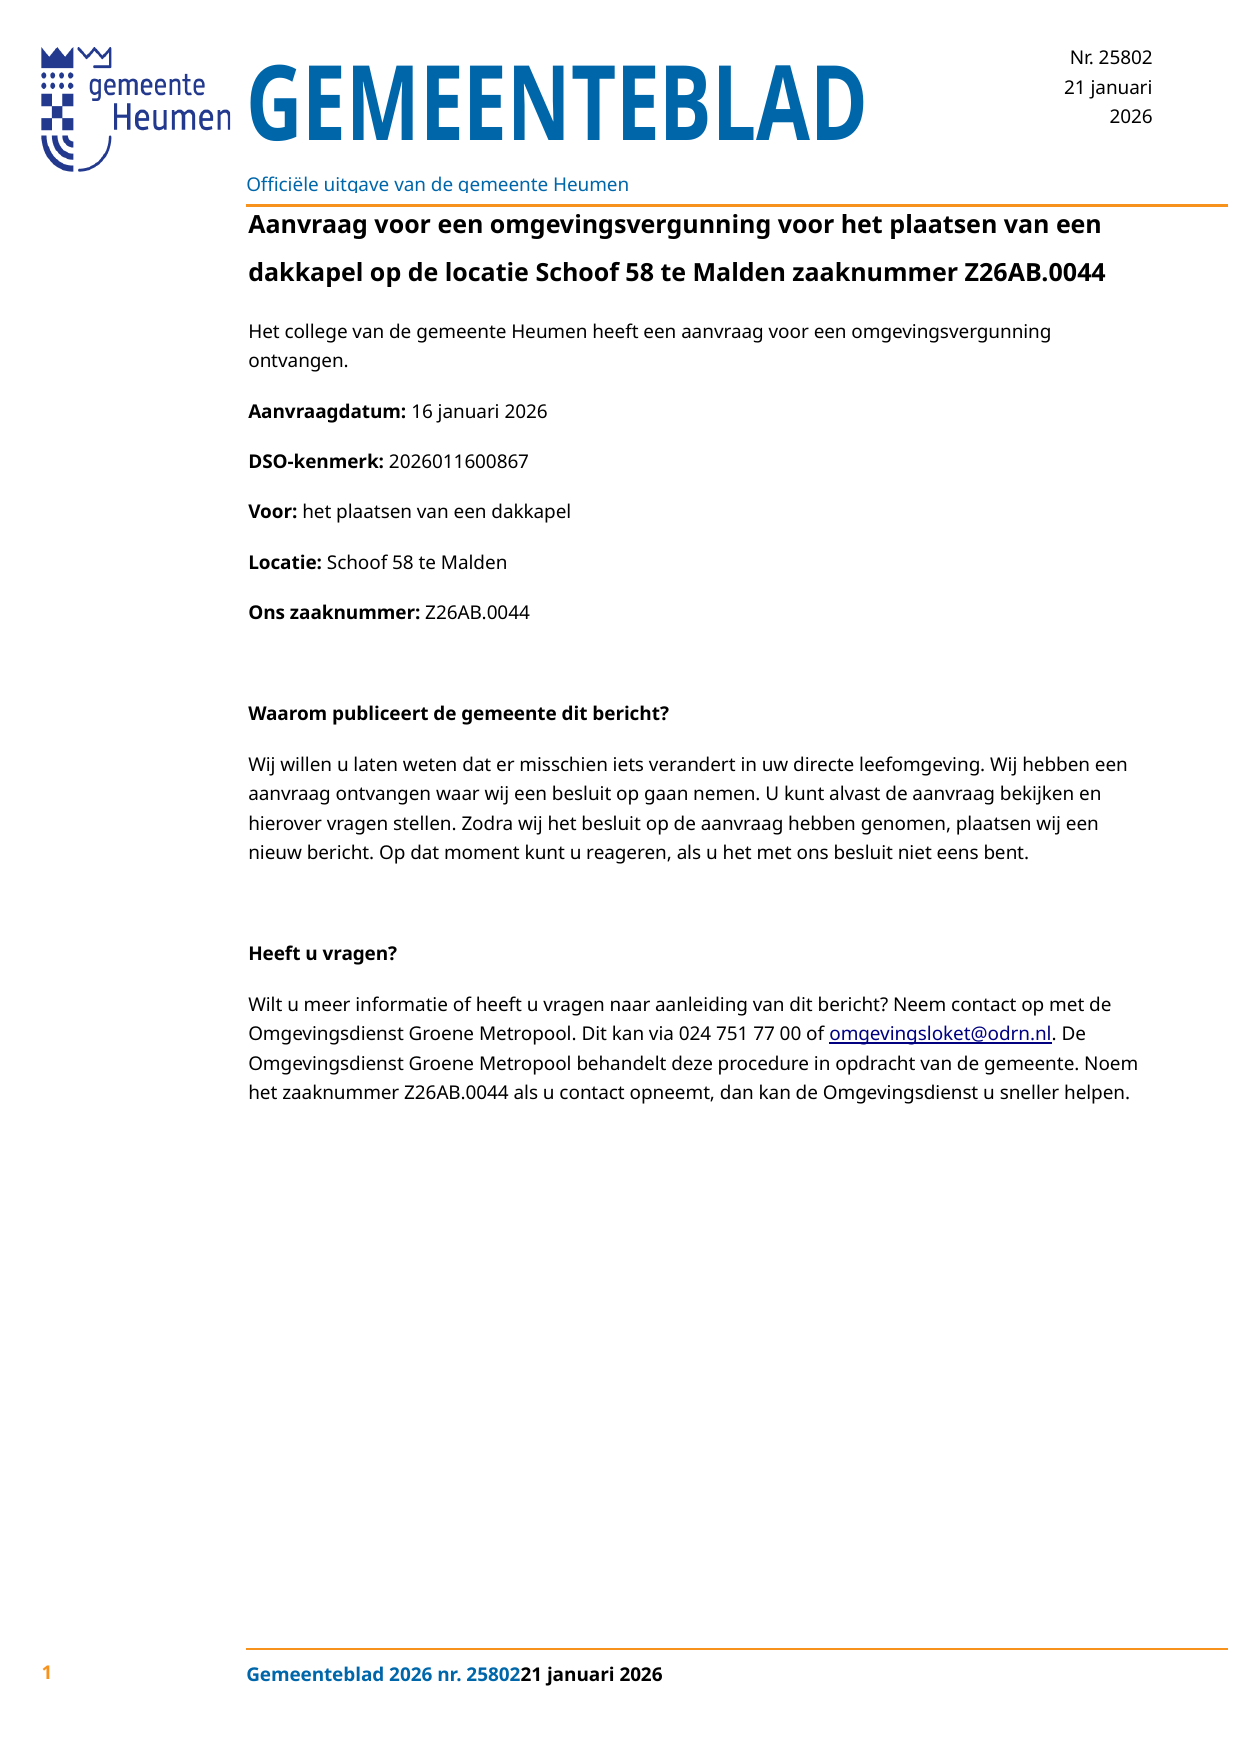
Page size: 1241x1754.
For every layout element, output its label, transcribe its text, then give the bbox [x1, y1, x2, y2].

text DSO-kenmerk: 2026011600867 [248, 448, 1152, 474]
text Heeft u vragen? [248, 940, 1152, 966]
text Wij willen u laten weten dat er misschien iets verandert in uw directe leefomgeving. Wij hebben een aanvraag ontvangen waar wij een besluit op gaan nemen. U kunt alvast de aanvraag bekijken en hierover vragen stellen. Zodra wij het besluit op de aanvraag hebben genomen, plaatsen wij een nieuw bericht. Op dat moment kunt u reageren, als u het met ons besluit niet eens bent. [248, 751, 1152, 865]
text Aanvraag voor een omgevingsvergunning voor het plaatsen van een dakkapel op de locatie Schoof 58 te Malden zaaknummer Z26AB.0044 [248, 207, 1152, 288]
picture [41, 47, 231, 172]
text Locatie: Schoof 58 te Malden [248, 549, 1152, 575]
text Het college van de gemeente Heumen heeft een aanvraag voor een omgevingsvergunning ontvangen. [248, 318, 1152, 373]
text Wilt u meer informatie of heeft u vragen naar aanleiding van dit bericht? Neem contact op met de Omgevingsdienst Groene Metropool. Dit kan via 024 751 77 00 of omgevingsloket@odrn.nl. De Omgevingsdienst Groene Metropool behandelt deze procedure in opdracht van de gemeente. Noem het zaaknummer Z26AB.0044 als u contact opneemt, dan kan de Omgevingsdienst u sneller helpen. [248, 991, 1152, 1105]
text Aanvraagdatum: 16 januari 2026 [248, 398, 1152, 424]
text Voor: het plaatsen van een dakkapel [248, 499, 1152, 524]
text Waarom publiceert de gemeente dit bericht? [248, 700, 1152, 726]
text Ons zaaknummer: Z26AB.0044 [248, 599, 1152, 625]
